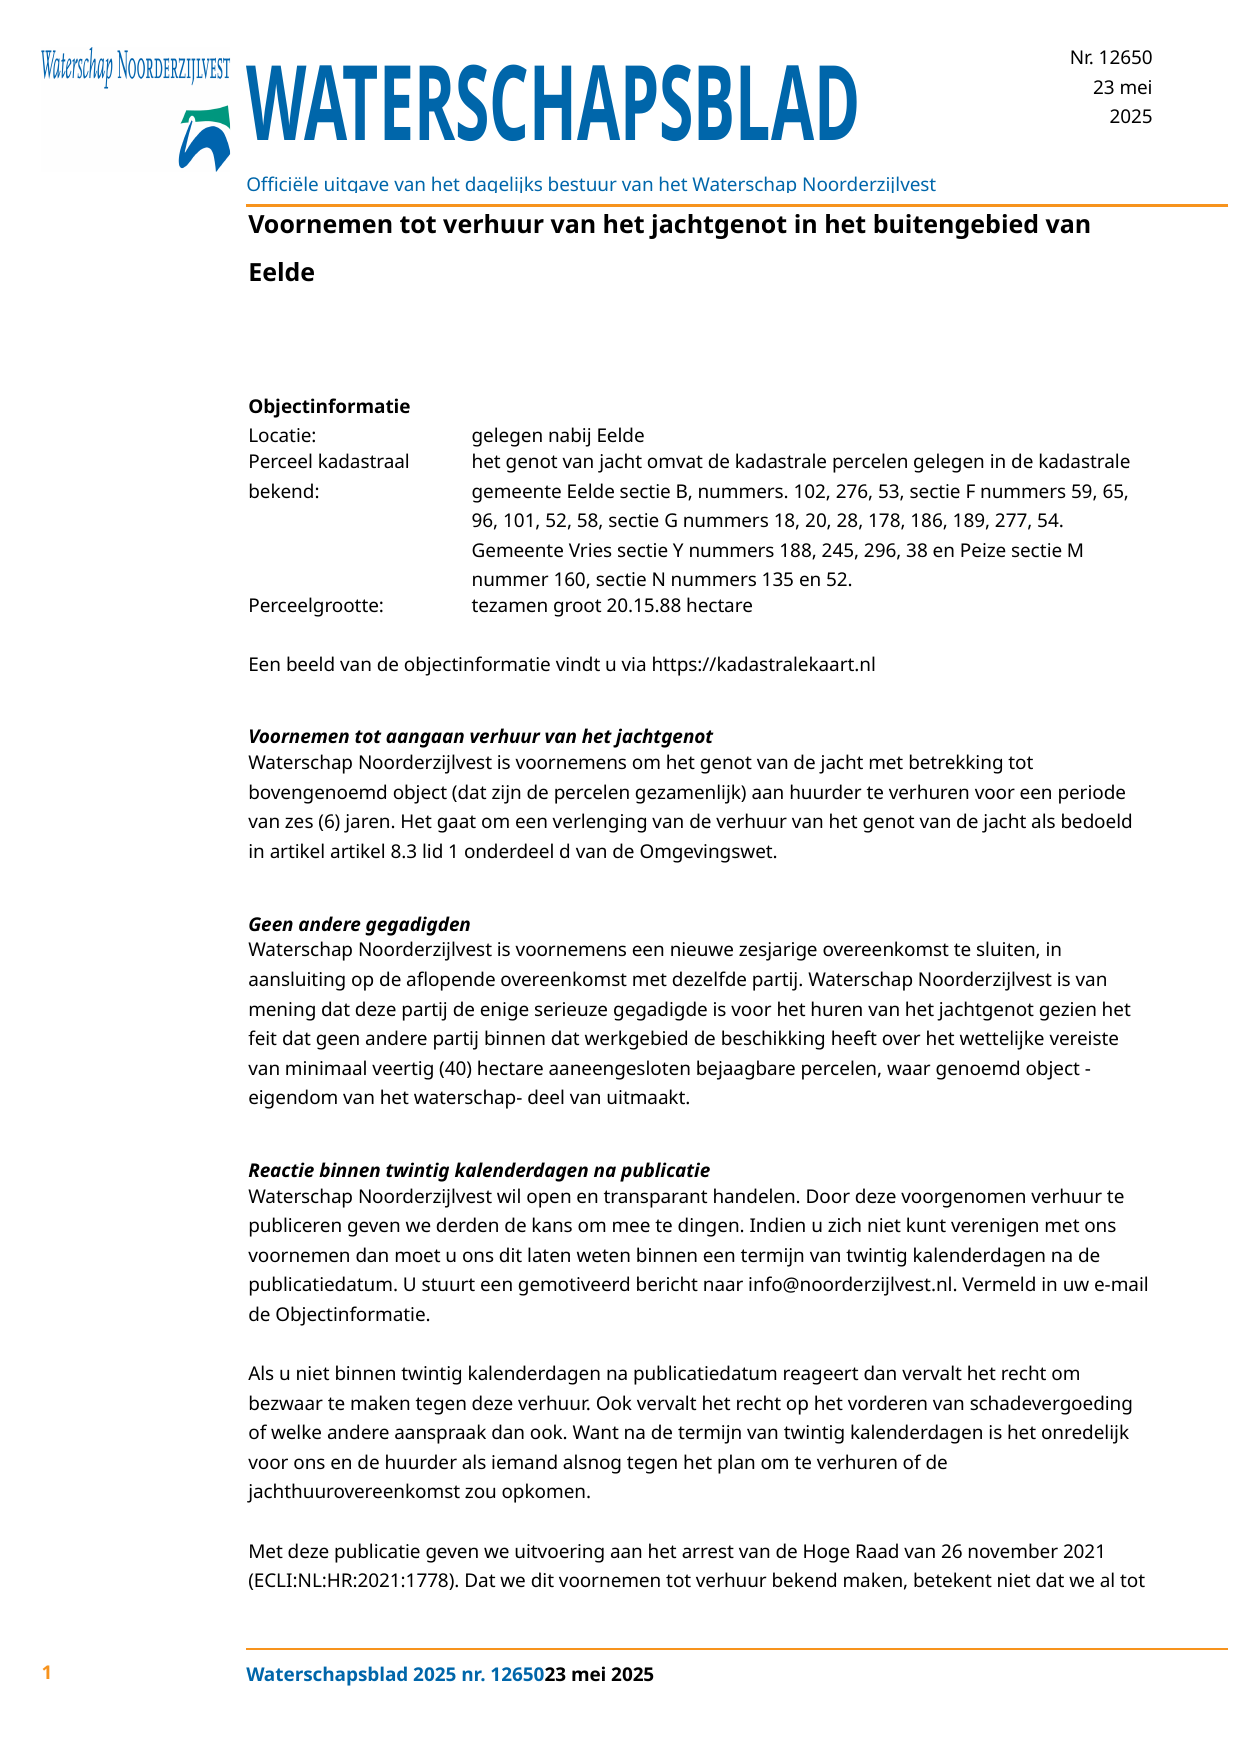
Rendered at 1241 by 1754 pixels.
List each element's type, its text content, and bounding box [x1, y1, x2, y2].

text Objectinformatie [248, 393, 1152, 419]
table_header Locatie: [248, 423, 471, 448]
text Als u niet binnen twintig kalenderdagen na publicatiedatum reageert dan vervalt het recht om bezwaar te maken tegen deze verhuur. Ook vervalt het recht op het vorderen van schadevergoeding of welke andere aanspraak dan ook. Want na de termijn van twintig kalenderdagen is het onredelijk voor ons en de huurder als iemand alsnog tegen het plan om te verhuren of de jachthuurovereenkomst zou opkomen. [248, 1360, 1152, 1504]
table_cell tezamen groot 20.15.88 hectare [471, 593, 1152, 618]
table_cell Perceelgrootte: [248, 593, 471, 618]
text Geen andere gegadigden [248, 911, 1152, 937]
text Een beeld van de objectinformatie vindt u via https://kadastralekaart.nl [248, 651, 1152, 677]
table_cell het genot van jacht omvat de kadastrale percelen gelegen in de kadastrale gemeente Eelde sectie B, nummers. 102, 276, 53, sectie F nummers 59, 65, 96, 101, 52, 58, sectie G nummers 18, 20, 28, 178, 186, 189, 277, 54. Gemeente Vries sectie Y nummers 188, 245, 296, 38 en Peize sectie M nummer 160, sectie N nummers 135 en 52. [471, 448, 1152, 592]
text Reactie binnen twintig kalenderdagen na publicatie [248, 1157, 1152, 1183]
table_cell Perceel kadastraal bekend: [248, 448, 471, 592]
text Voornemen tot aangaan verhuur van het jachtgenot [248, 724, 1152, 749]
picture [41, 47, 231, 172]
text Voornemen tot verhuur van het jachtgenot in het buitengebied van Eelde [248, 207, 1152, 288]
text Met deze publicatie geven we uitvoering aan het arrest van de Hoge Raad van 26 november 2021 (ECLI:NL:HR:2021:1778). Dat we dit voornemen tot verhuur bekend maken, betekent niet dat we al tot [248, 1538, 1152, 1593]
text Waterschap Noorderzijlvest is voornemens een nieuwe zesjarige overeenkomst te sluiten, in aansluiting op de aflopende overeenkomst met dezelfde partij. Waterschap Noorderzijlvest is van mening dat deze partij de enige serieuze gegadigde is voor het huren van het jachtgenot gezien het feit dat geen andere partij binnen dat werkgebied de beschikking heeft over het wettelijke vereiste van minimaal veertig (40) hectare aaneengesloten bejaagbare percelen, waar genoemd object -eigendom van het waterschap- deel van uitmaakt. [248, 937, 1152, 1110]
text Waterschap Noorderzijlvest wil open en transparant handelen. Door deze voorgenomen verhuur te publiceren geven we derden de kans om mee te dingen. Indien u zich niet kunt verenigen met ons voornemen dan moet u ons dit laten weten binnen een termijn van twintig kalenderdagen na de publicatiedatum. U stuurt een gemotiveerd bericht naar info@noorderzijlvest.nl. Vermeld in uw e-mail de Objectinformatie. [248, 1183, 1152, 1327]
text Waterschap Noorderzijlvest is voornemens om het genot van de jacht met betrekking tot bovengenoemd object (dat zijn de percelen gezamenlijk) aan huurder te verhuren voor een periode van zes (6) jaren. Het gaat om een verlenging van de verhuur van het genot van de jacht als bedoeld in artikel artikel 8.3 lid 1 onderdeel d van de Omgevingswet. [248, 749, 1152, 864]
table_header gelegen nabij Eelde [471, 423, 1152, 448]
